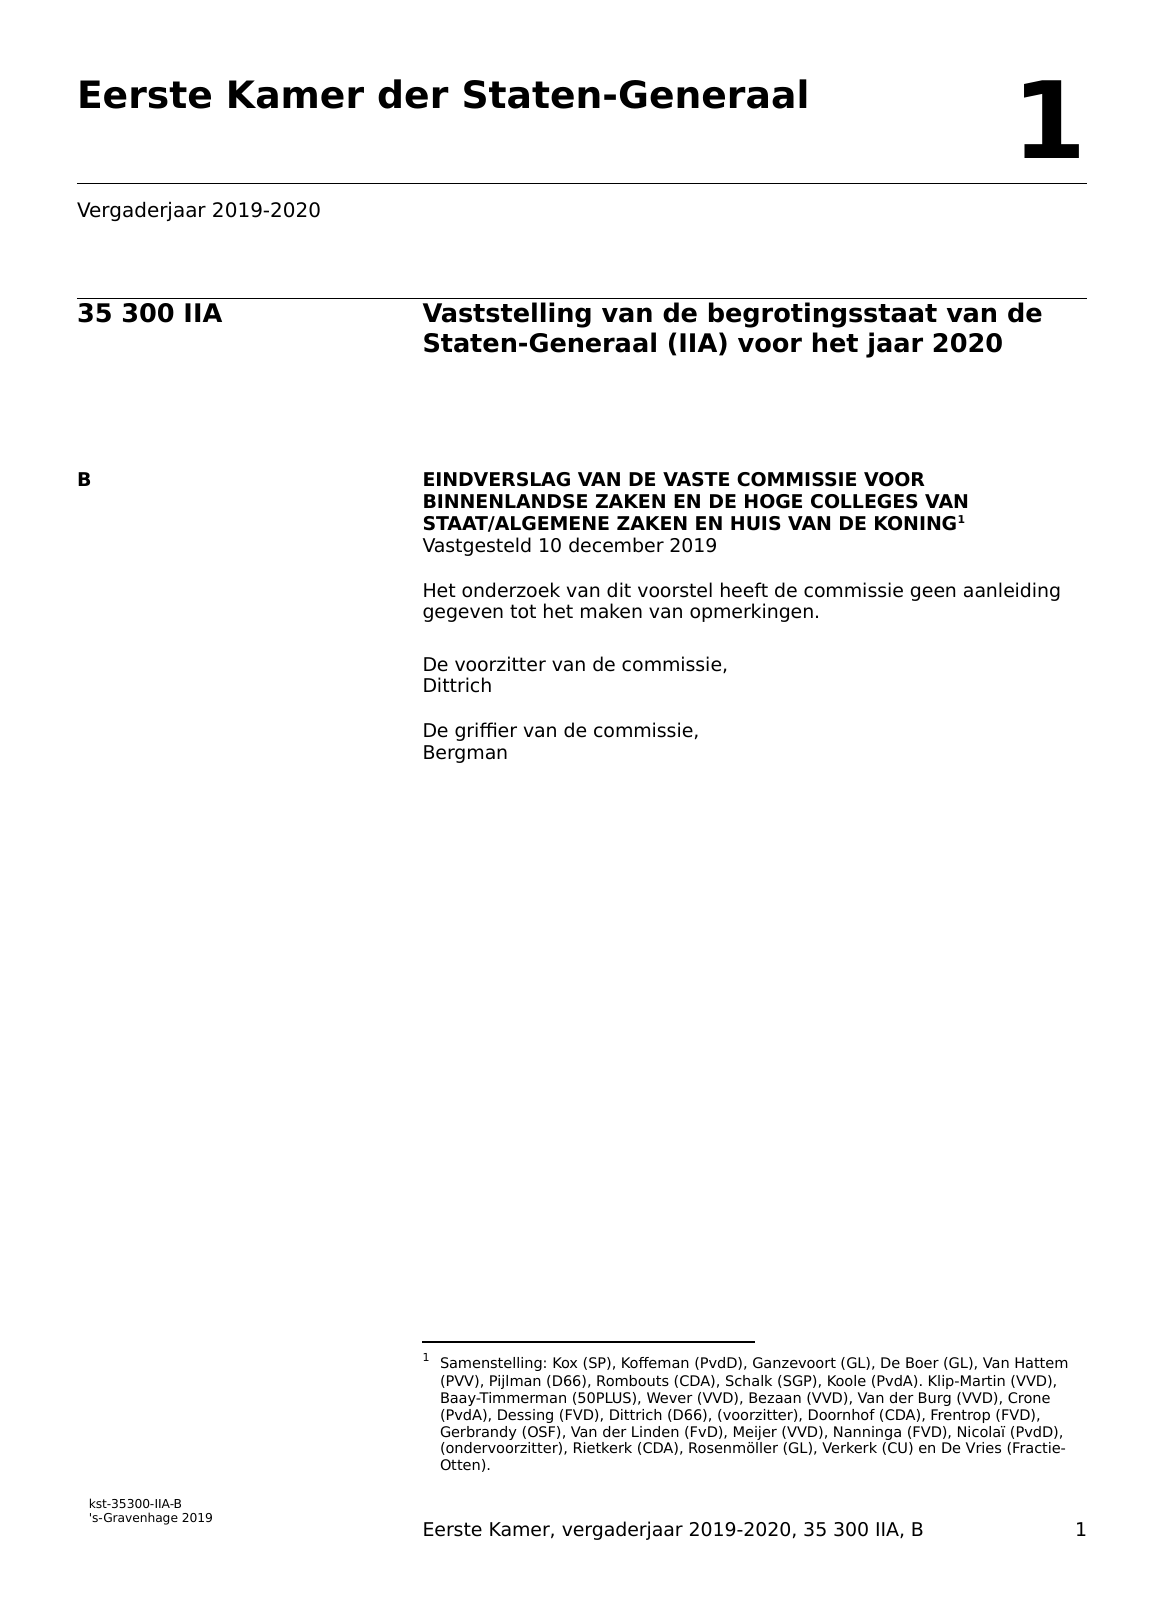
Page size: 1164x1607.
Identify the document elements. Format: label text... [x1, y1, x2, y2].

subtitle 35 300 IIA Vaststelling van de begrotingsstaat van de Staten-Generaal (IIA) voor het jaar 2020 [77, 299, 1087, 358]
text Het onderzoek van dit voorstel heeft de commissie geen aanleiding gegeven tot het maken van opmerkingen. [422, 579, 1087, 623]
subtitle B EINDVERSLAG VAN DE VASTE COMMISSIE VOOR BINNENLANDSE ZAKEN EN DE HOGE COLLEGES VAN STAAT/ALGEMENE ZAKEN EN HUIS VAN DE KONING [77, 469, 1087, 535]
text kst-35300-IIA-B [88, 1497, 323, 1511]
text De griffier van de commissie, Bergman [422, 719, 1087, 763]
text Vastgesteld 10 december 2019 [422, 535, 1087, 557]
table_header Eerste Kamer der Staten-Generaal [77, 59, 886, 183]
table_cell Vergaderjaar 2019-2020 [77, 184, 1087, 298]
text Samenstelling: Kox (SP), Koffeman (PvdD), Ganzevoort (GL), De Boer (GL), Van Hattem (PVV), Pijlman (D66), Rombouts (CDA), Schalk (SGP), Koole (PvdA). Klip-Martin (VVD), Baay-Timmerman (50PLUS), Wever (VVD), Bezaan (VVD), Van der Burg (VVD), Crone (PvdA), Dessing (FVD), Dittrich (D66), (voorzitter), Doornhof (CDA), Frentrop (FVD), Gerbrandy (OSF), Van der Linden (FvD), Meijer (VVD), Nanninga (FVD), Nicolaï (PvdD), (ondervoorzitter), Rietkerk (CDA), Rosenmöller (GL), Verkerk (CU) en De Vries (Fractie-Otten). [422, 1351, 1087, 1474]
text 's-Gravenhage 2019 [88, 1511, 323, 1525]
text De voorzitter van de commissie, Dittrich [422, 653, 1087, 697]
table_header 1 [886, 59, 1087, 183]
